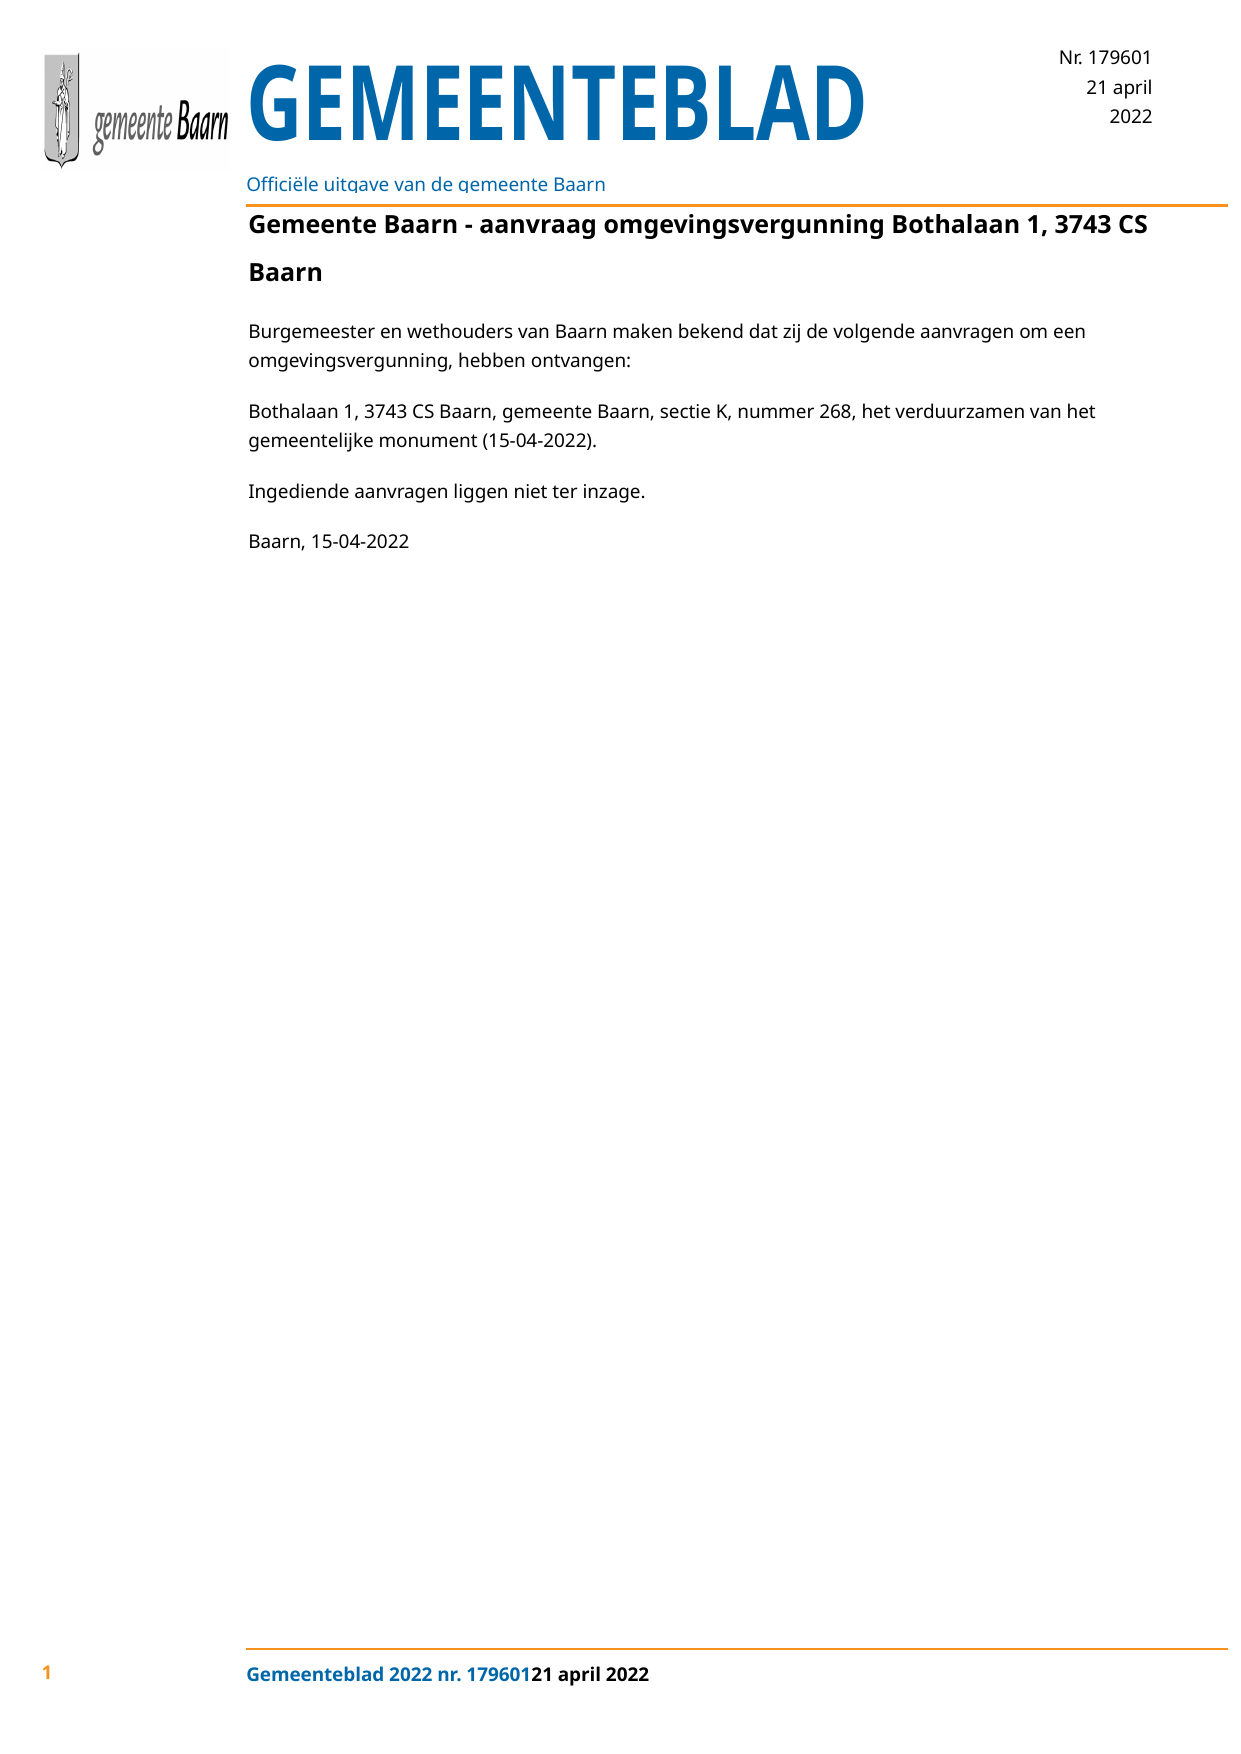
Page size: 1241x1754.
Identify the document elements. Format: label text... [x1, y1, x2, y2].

text Bothalaan 1, 3743 CS Baarn, gemeente Baarn, sectie K, nummer 268, het verduurzamen van het gemeentelijke monument (15-04-2022). [248, 398, 1152, 453]
text Burgemeester en wethouders van Baarn maken bekend dat zij de volgende aanvragen om een omgevingsvergunning, hebben ontvangen: [248, 318, 1152, 373]
text Baarn, 15-04-2022 [248, 528, 1152, 554]
text Ingediende aanvragen liggen niet ter inzage. [248, 478, 1152, 504]
picture [41, 47, 231, 172]
text Gemeente Baarn - aanvraag omgevingsvergunning Bothalaan 1, 3743 CS Baarn [248, 207, 1152, 288]
